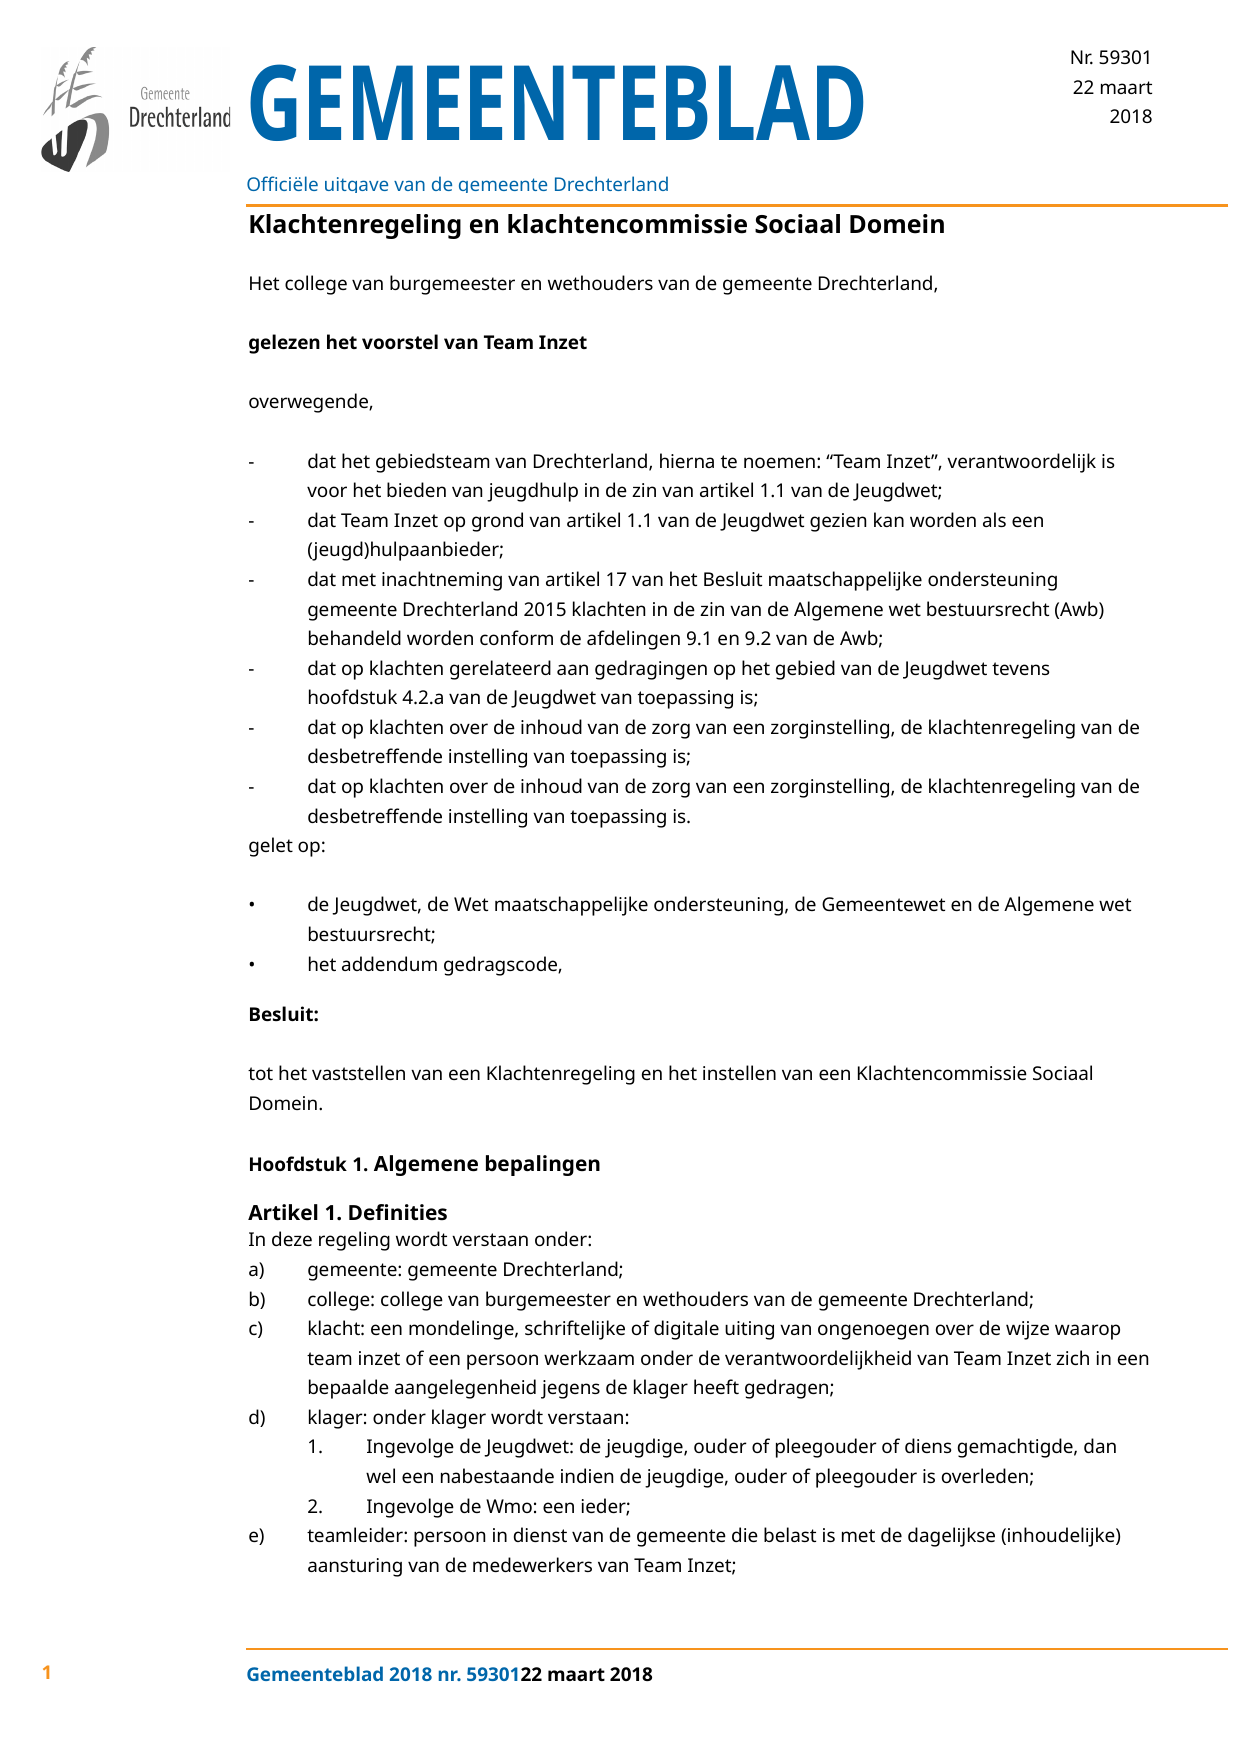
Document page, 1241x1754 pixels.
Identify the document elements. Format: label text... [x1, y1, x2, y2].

text In deze regeling wordt verstaan onder: [248, 1227, 1152, 1252]
list college: college van burgemeester en wethouders van de gemeente Drechterland; [248, 1286, 1152, 1312]
text Artikel 1. Definities [248, 1198, 1152, 1227]
list klager: onder klager wordt verstaan: [248, 1404, 1152, 1430]
list dat het gebiedsteam van Drechterland, hierna te noemen: “Team Inzet”, verantwoordelijk is voor het bieden van jeugdhulp in de zin van artikel 1.1 van de Jeugdwet; [248, 448, 1152, 503]
text Besluit: [248, 1001, 1152, 1027]
list het addendum gedragscode, [248, 951, 1152, 976]
list dat op klachten over de inhoud van de zorg van een zorginstelling, de klachtenregeling van de desbetreffende instelling van toepassing is; [248, 714, 1152, 769]
text tot het vaststellen van een Klachtenregeling en het instellen van een Klachtencommissie Sociaal Domein. [248, 1060, 1152, 1116]
list Ingevolge de Wmo: een ieder; [307, 1493, 1152, 1519]
text Klachtenregeling en klachtencommissie Sociaal Domein [248, 207, 1152, 241]
list dat op klachten over de inhoud van de zorg van een zorginstelling, de klachtenregeling van de desbetreffende instelling van toepassing is. [248, 773, 1152, 828]
list dat met inachtneming van artikel 17 van het Besluit maatschappelijke ondersteuning gemeente Drechterland 2015 klachten in de zin van de Algemene wet bestuursrecht (Awb) behandeld worden conform de afdelingen 9.1 en 9.2 van de Awb; [248, 566, 1152, 651]
text Hoofdstuk 1. Algemene bepalingen [248, 1149, 1152, 1177]
list teamleider: persoon in dienst van de gemeente die belast is met de dagelijkse (inhoudelijke) aansturing van de medewerkers van Team Inzet; [248, 1522, 1152, 1578]
list dat op klachten gerelateerd aan gedragingen op het gebied van de Jeugdwet tevens hoofdstuk 4.2.a van de Jeugdwet van toepassing is; [248, 655, 1152, 710]
text overwegende, [248, 389, 1152, 414]
list de Jeugdwet, de Wet maatschappelijke ondersteuning, de Gemeentewet en de Algemene wet bestuursrecht; [248, 892, 1152, 947]
list Ingevolge de Jeugdwet: de jeugdige, ouder of pleegouder of diens gemachtigde, dan wel een nabestaande indien de jeugdige, ouder of pleegouder is overleden; [307, 1434, 1152, 1489]
picture [41, 47, 231, 172]
list klacht: een mondelinge, schriftelijke of digitale uiting van ongenoegen over de wijze waarop team inzet of een persoon werkzaam onder de verantwoordelijkheid van Team Inzet zich in een bepaalde aangelegenheid jegens de klager heeft gedragen; [248, 1315, 1152, 1400]
list dat Team Inzet op grond van artikel 1.1 van de Jeugdwet gezien kan worden als een (jeugd)hulpaanbieder; [248, 507, 1152, 562]
text gelet op: [248, 832, 1152, 858]
text Het college van burgemeester en wethouders van de gemeente Drechterland, [248, 270, 1152, 296]
text gelezen het voorstel van Team Inzet [248, 329, 1152, 355]
list gemeente: gemeente Drechterland; [248, 1256, 1152, 1282]
